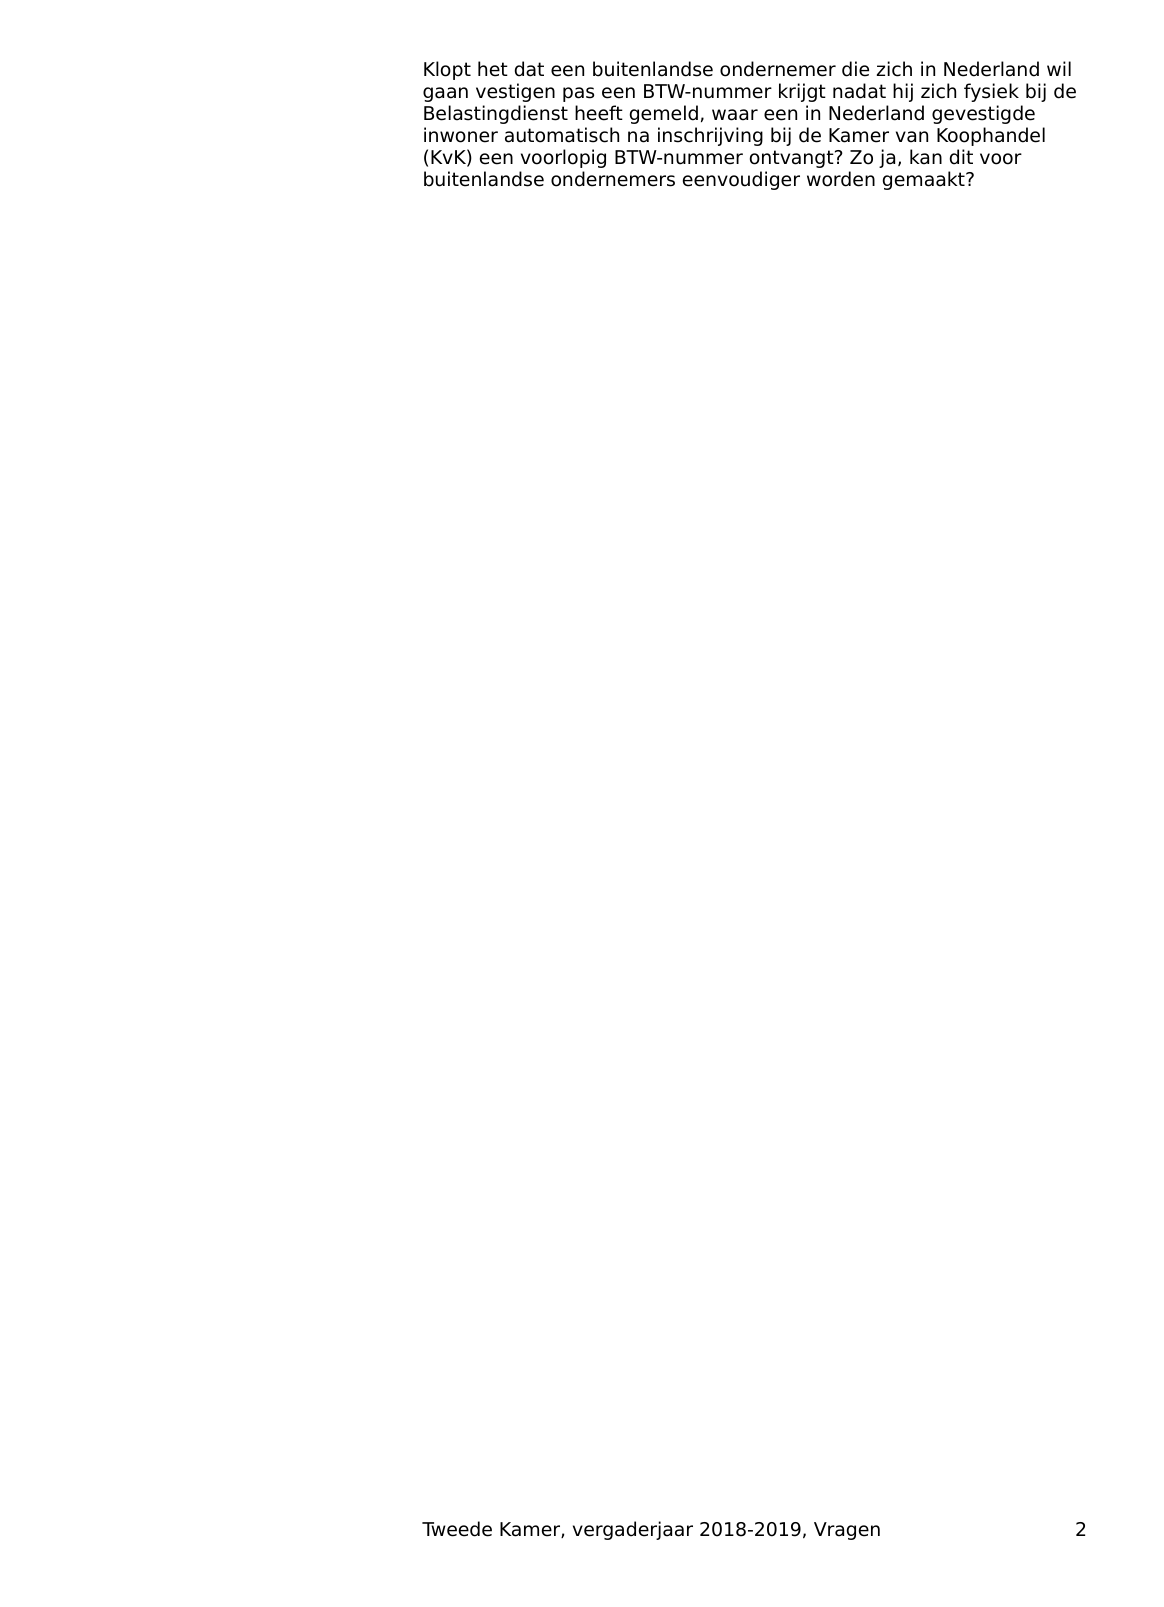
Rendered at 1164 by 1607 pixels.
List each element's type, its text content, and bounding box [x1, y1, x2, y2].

text Klopt het dat een buitenlandse ondernemer die zich in Nederland wil gaan vestigen pas een BTW-nummer krijgt nadat hij zich fysiek bij de Belastingdienst heeft gemeld, waar een in Nederland gevestigde inwoner automatisch na inschrijving bij de Kamer van Koophandel (KvK) een voorlopig BTW-nummer ontvangt? Zo ja, kan dit voor buitenlandse ondernemers eenvoudiger worden gemaakt? [422, 59, 1087, 191]
